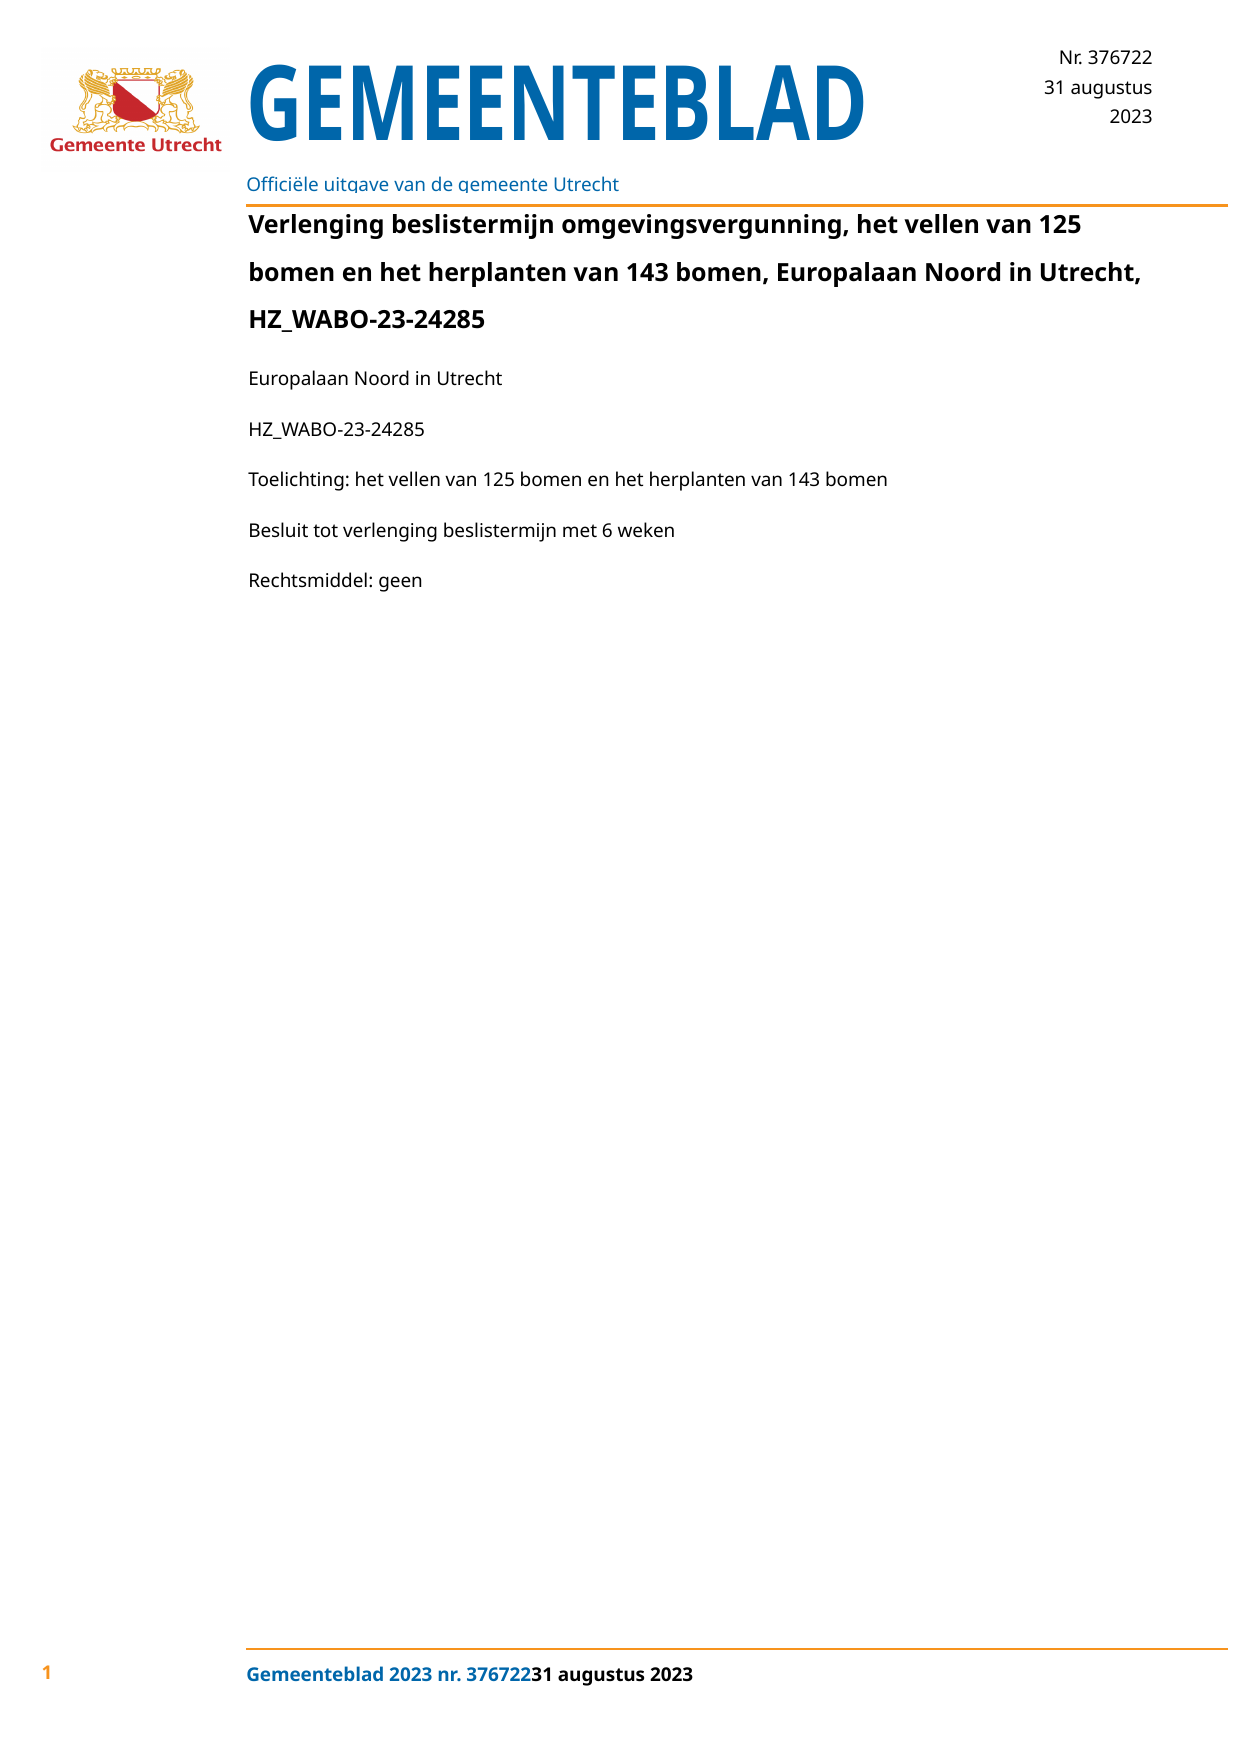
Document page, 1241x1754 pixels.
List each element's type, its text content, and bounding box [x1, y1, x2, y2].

picture [41, 47, 231, 172]
text HZ_WABO-23-24285 [248, 416, 1152, 442]
text Rechtsmiddel: geen [248, 567, 1152, 593]
text Verlenging beslistermijn omgevingsvergunning, het vellen van 125 bomen en het herplanten van 143 bomen, Europalaan Noord in Utrecht, HZ_WABO-23-24285 [248, 207, 1152, 336]
text Toelichting: het vellen van 125 bomen en het herplanten van 143 bomen [248, 466, 1152, 492]
text Europalaan Noord in Utrecht [248, 366, 1152, 391]
text Besluit tot verlenging beslistermijn met 6 weken [248, 517, 1152, 542]
